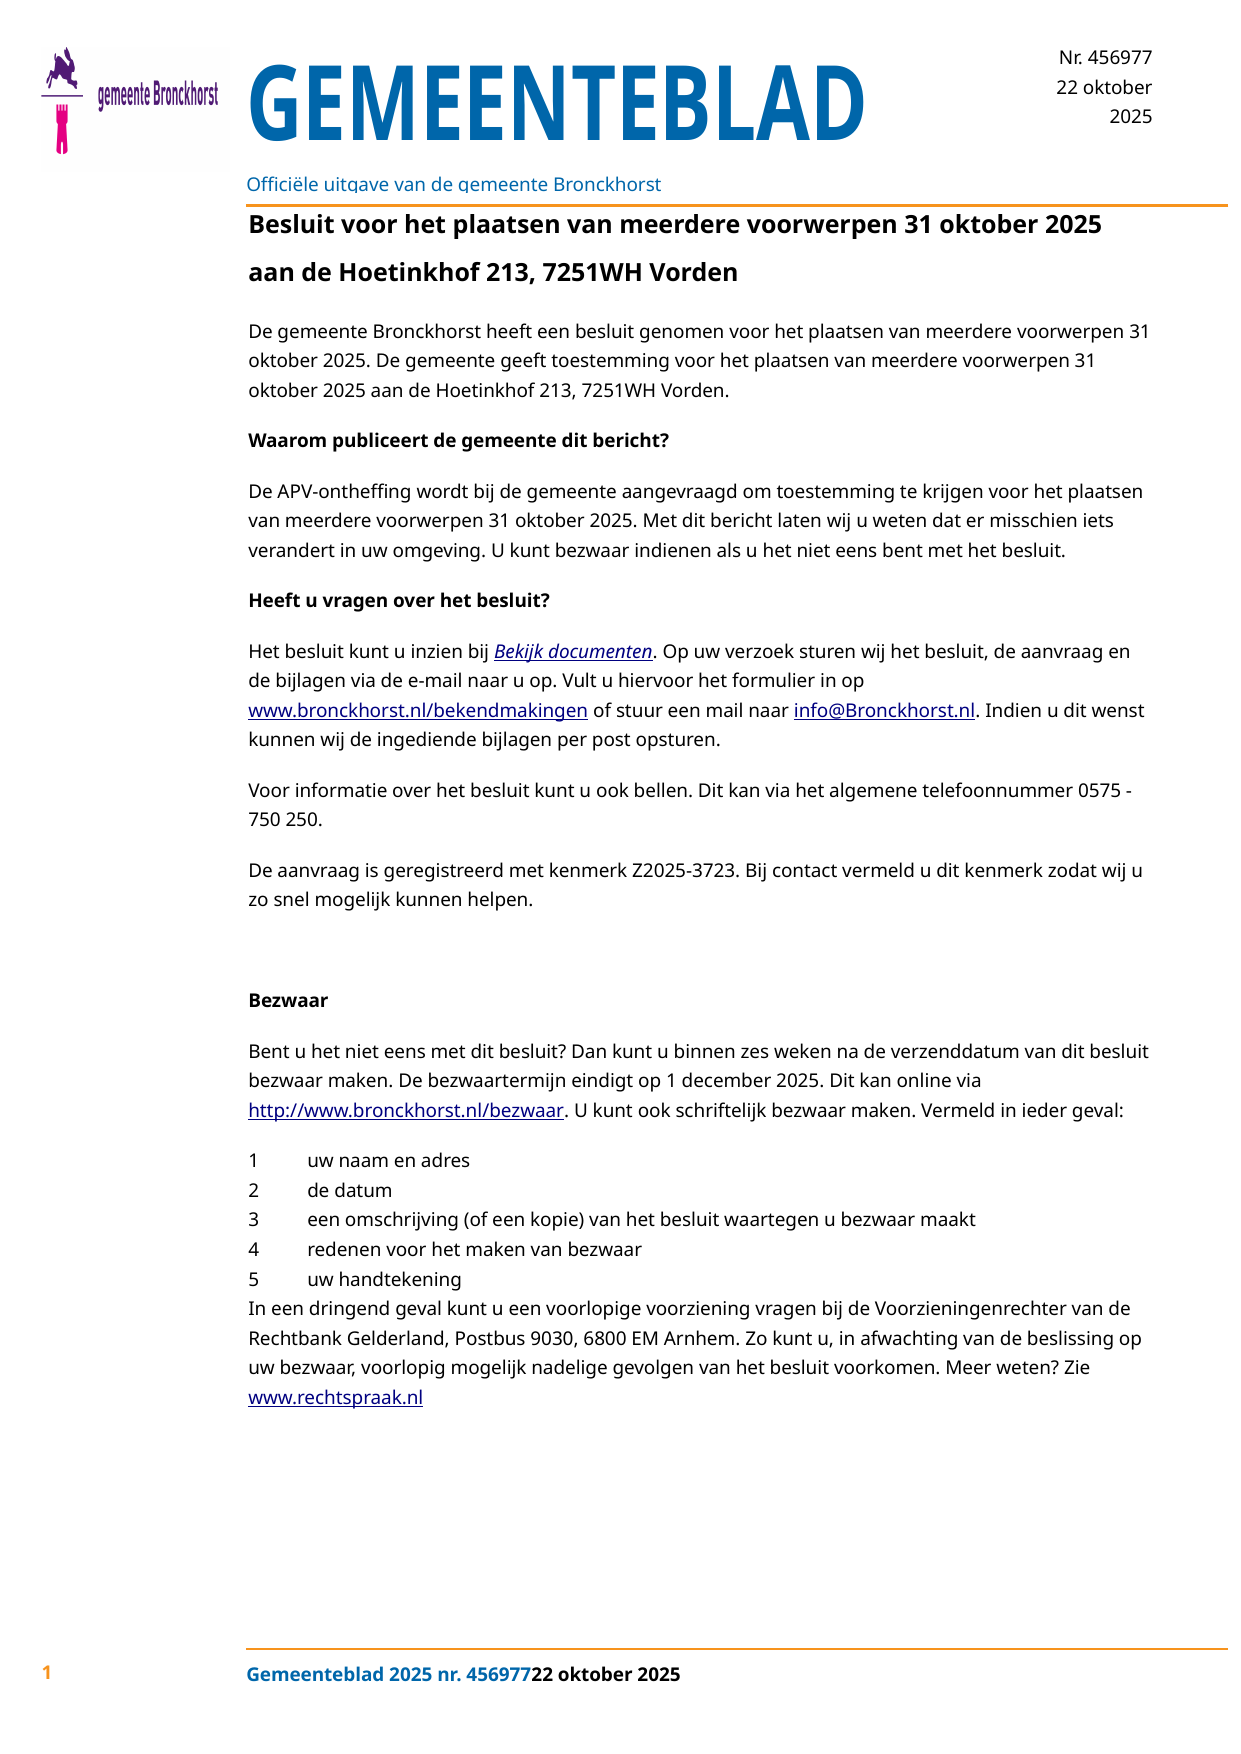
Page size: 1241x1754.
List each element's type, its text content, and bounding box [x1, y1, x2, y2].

list redenen voor het maken van bezwaar [248, 1236, 1152, 1262]
list een omschrijving (of een kopie) van het besluit waartegen u bezwaar maakt [248, 1207, 1152, 1232]
text Het besluit kunt u inzien bij Bekijk documenten. Op uw verzoek sturen wij het besluit, de aanvraag en de bijlagen via de e-mail naar u op. Vult u hiervoor het formulier in op www.bronckhorst.nl/bekendmakingen of stuur een mail naar info@Bronckhorst.nl. Indien u dit wenst kunnen wij de ingediende bijlagen per post opsturen. [248, 638, 1152, 752]
text De aanvraag is geregistreerd met kenmerk Z2025-3723. Bij contact vermeld u dit kenmerk zodat wij u zo snel mogelijk kunnen helpen. [248, 857, 1152, 912]
text Bent u het niet eens met dit besluit? Dan kunt u binnen zes weken na de verzenddatum van dit besluit bezwaar maken. De bezwaartermijn eindigt op 1 december 2025. Dit kan online via http://www.bronckhorst.nl/bezwaar. U kunt ook schriftelijk bezwaar maken. Vermeld in ieder geval: [248, 1038, 1152, 1123]
text De APV-ontheffing wordt bij de gemeente aangevraagd om toestemming te krijgen voor het plaatsen van meerdere voorwerpen 31 oktober 2025. Met dit bericht laten wij u weten dat er misschien iets verandert in uw omgeving. U kunt bezwaar indienen als u het niet eens bent met het besluit. [248, 478, 1152, 563]
text In een dringend geval kunt u een voorlopige voorziening vragen bij de Voorzieningenrechter van de Rechtbank Gelderland, Postbus 9030, 6800 EM Arnhem. Zo kunt u, in afwachting van de beslissing op uw bezwaar, voorlopig mogelijk nadelige gevolgen van het besluit voorkomen. Meer weten? Zie www.rechtspraak.nl [248, 1295, 1152, 1410]
text Heeft u vragen over het besluit? [248, 587, 1152, 613]
text Voor informatie over het besluit kunt u ook bellen. Dit kan via het algemene telefoonnummer 0575 - 750 250. [248, 777, 1152, 832]
list de datum [248, 1177, 1152, 1203]
text Besluit voor het plaatsen van meerdere voorwerpen 31 oktober 2025 aan de Hoetinkhof 213, 7251WH Vorden [248, 207, 1152, 288]
text Waarom publiceert de gemeente dit bericht? [248, 427, 1152, 453]
text De gemeente Bronckhorst heeft een besluit genomen voor het plaatsen van meerdere voorwerpen 31 oktober 2025. De gemeente geeft toestemming voor het plaatsen van meerdere voorwerpen 31 oktober 2025 aan de Hoetinkhof 213, 7251WH Vorden. [248, 318, 1152, 403]
list uw naam en adres [248, 1147, 1152, 1173]
text Bezwaar [248, 987, 1152, 1013]
picture [41, 47, 231, 172]
list uw handtekening [248, 1266, 1152, 1292]
